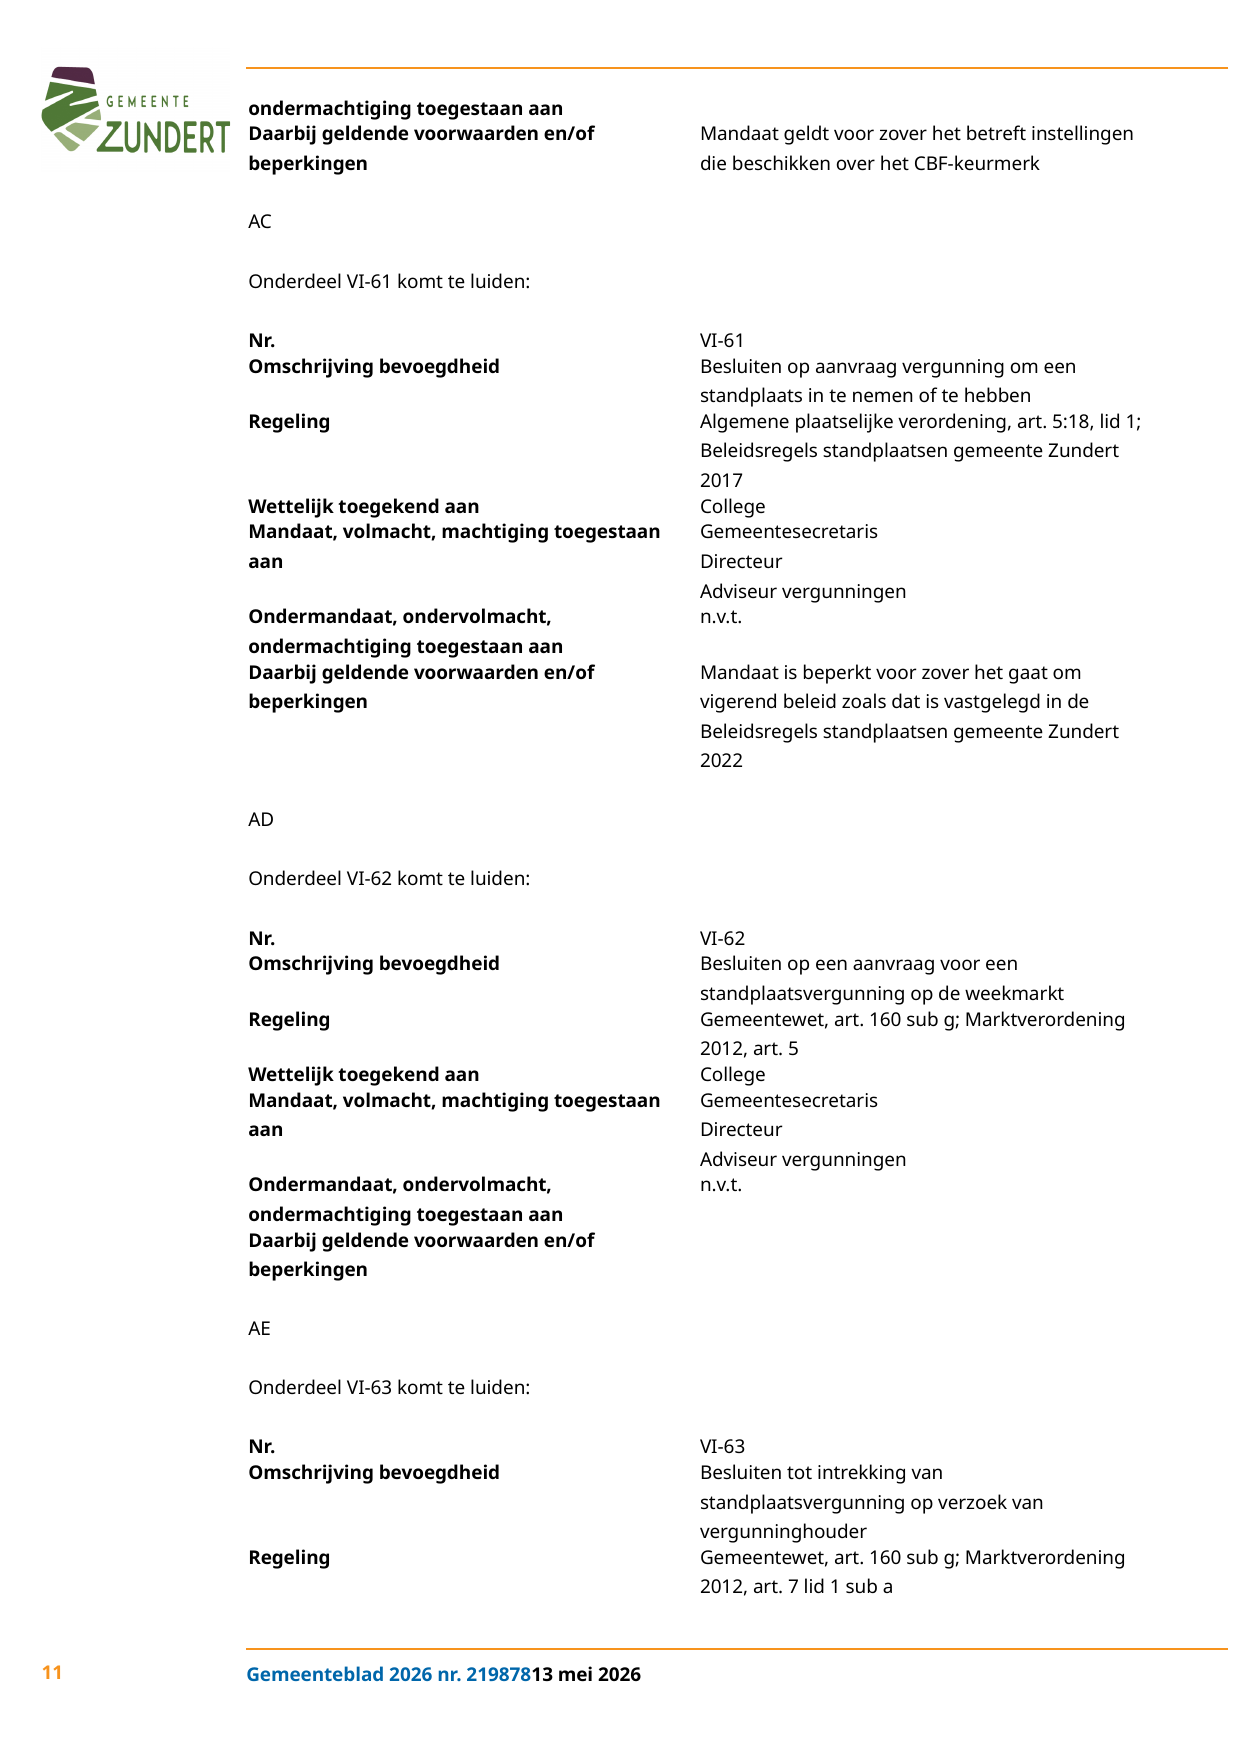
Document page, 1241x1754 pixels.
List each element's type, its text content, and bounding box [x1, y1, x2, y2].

table_cell Daarbij geldende voorwaarden en/of beperkingen [248, 1227, 700, 1282]
table_cell Regeling [248, 1006, 700, 1061]
table_cell Besluiten tot intrekking van standplaatsvergunning op verzoek van vergunninghouder [700, 1459, 1152, 1544]
table_cell n.v.t. [700, 1172, 1152, 1227]
table_cell Besluiten op een aanvraag voor een standplaatsvergunning op de weekmarkt [700, 950, 1152, 1006]
text AD [248, 806, 1152, 832]
table_cell College [700, 1061, 1152, 1087]
table_cell Gemeentewet, art. 160 sub g; Marktverordening 2012, art. 5 [700, 1006, 1152, 1061]
table_cell Gemeentewet, art. 160 sub g; Marktverordening 2012, art. 7 lid 1 sub a [700, 1544, 1152, 1599]
table_cell Mandaat is beperkt voor zover het gaat om vigerend beleid zoals dat is vastgelegd in de Beleidsregels standplaatsen gemeente Zundert 2022 [700, 659, 1152, 773]
picture [41, 47, 231, 172]
table_cell Ondermandaat, ondervolmacht, ondermachtiging toegestaan aan [248, 1172, 700, 1227]
table_cell Regeling [248, 408, 700, 493]
table_cell Mandaat, volmacht, machtiging toegestaan aan [248, 519, 700, 604]
text AE [248, 1315, 1152, 1341]
table_cell Daarbij geldende voorwaarden en/of beperkingen [248, 121, 700, 176]
text Onderdeel VI-63 komt te luiden: [248, 1374, 1152, 1400]
table_cell Omschrijving bevoegdheid [248, 1459, 700, 1544]
table_cell Daarbij geldende voorwaarden en/of beperkingen [248, 659, 700, 773]
text Onderdeel VI-61 komt te luiden: [248, 268, 1152, 293]
table_header VI-63 [700, 1434, 1152, 1459]
table_cell Wettelijk toegekend aan [248, 1061, 700, 1087]
table_header VI-62 [700, 925, 1152, 950]
table_cell Besluiten op aanvraag vergunning om een standplaats in te nemen of te hebben [700, 353, 1152, 408]
table_cell Omschrijving bevoegdheid [248, 950, 700, 1006]
table_cell Ondermandaat, ondervolmacht, ondermachtiging toegestaan aan [248, 604, 700, 659]
table_cell Mandaat geldt voor zover het betreft instellingen die beschikken over het CBF-keurmerk [700, 121, 1152, 176]
table_cell Gemeentesecretaris Directeur Adviseur vergunningen [700, 519, 1152, 604]
table_cell Algemene plaatselijke verordening, art. 5:18, lid 1; Beleidsregels standplaatsen gemeente Zundert 2017 [700, 408, 1152, 493]
text AC [248, 209, 1152, 234]
table_header Nr. [248, 327, 700, 353]
table_header Nr. [248, 925, 700, 950]
table_cell Gemeentesecretaris Directeur Adviseur vergunningen [700, 1087, 1152, 1172]
text Onderdeel VI-62 komt te luiden: [248, 865, 1152, 891]
table_header VI-61 [700, 327, 1152, 353]
table_cell Regeling [248, 1544, 700, 1599]
table_cell [700, 1227, 1152, 1282]
table_cell College [700, 493, 1152, 519]
table_cell n.v.t. [700, 604, 1152, 659]
table_cell Wettelijk toegekend aan [248, 493, 700, 519]
table_cell ondermachtiging toegestaan aan [248, 95, 700, 121]
table_header Nr. [248, 1434, 700, 1459]
table_cell Omschrijving bevoegdheid [248, 353, 700, 408]
table_cell [700, 95, 1152, 121]
table_cell Mandaat, volmacht, machtiging toegestaan aan [248, 1087, 700, 1172]
